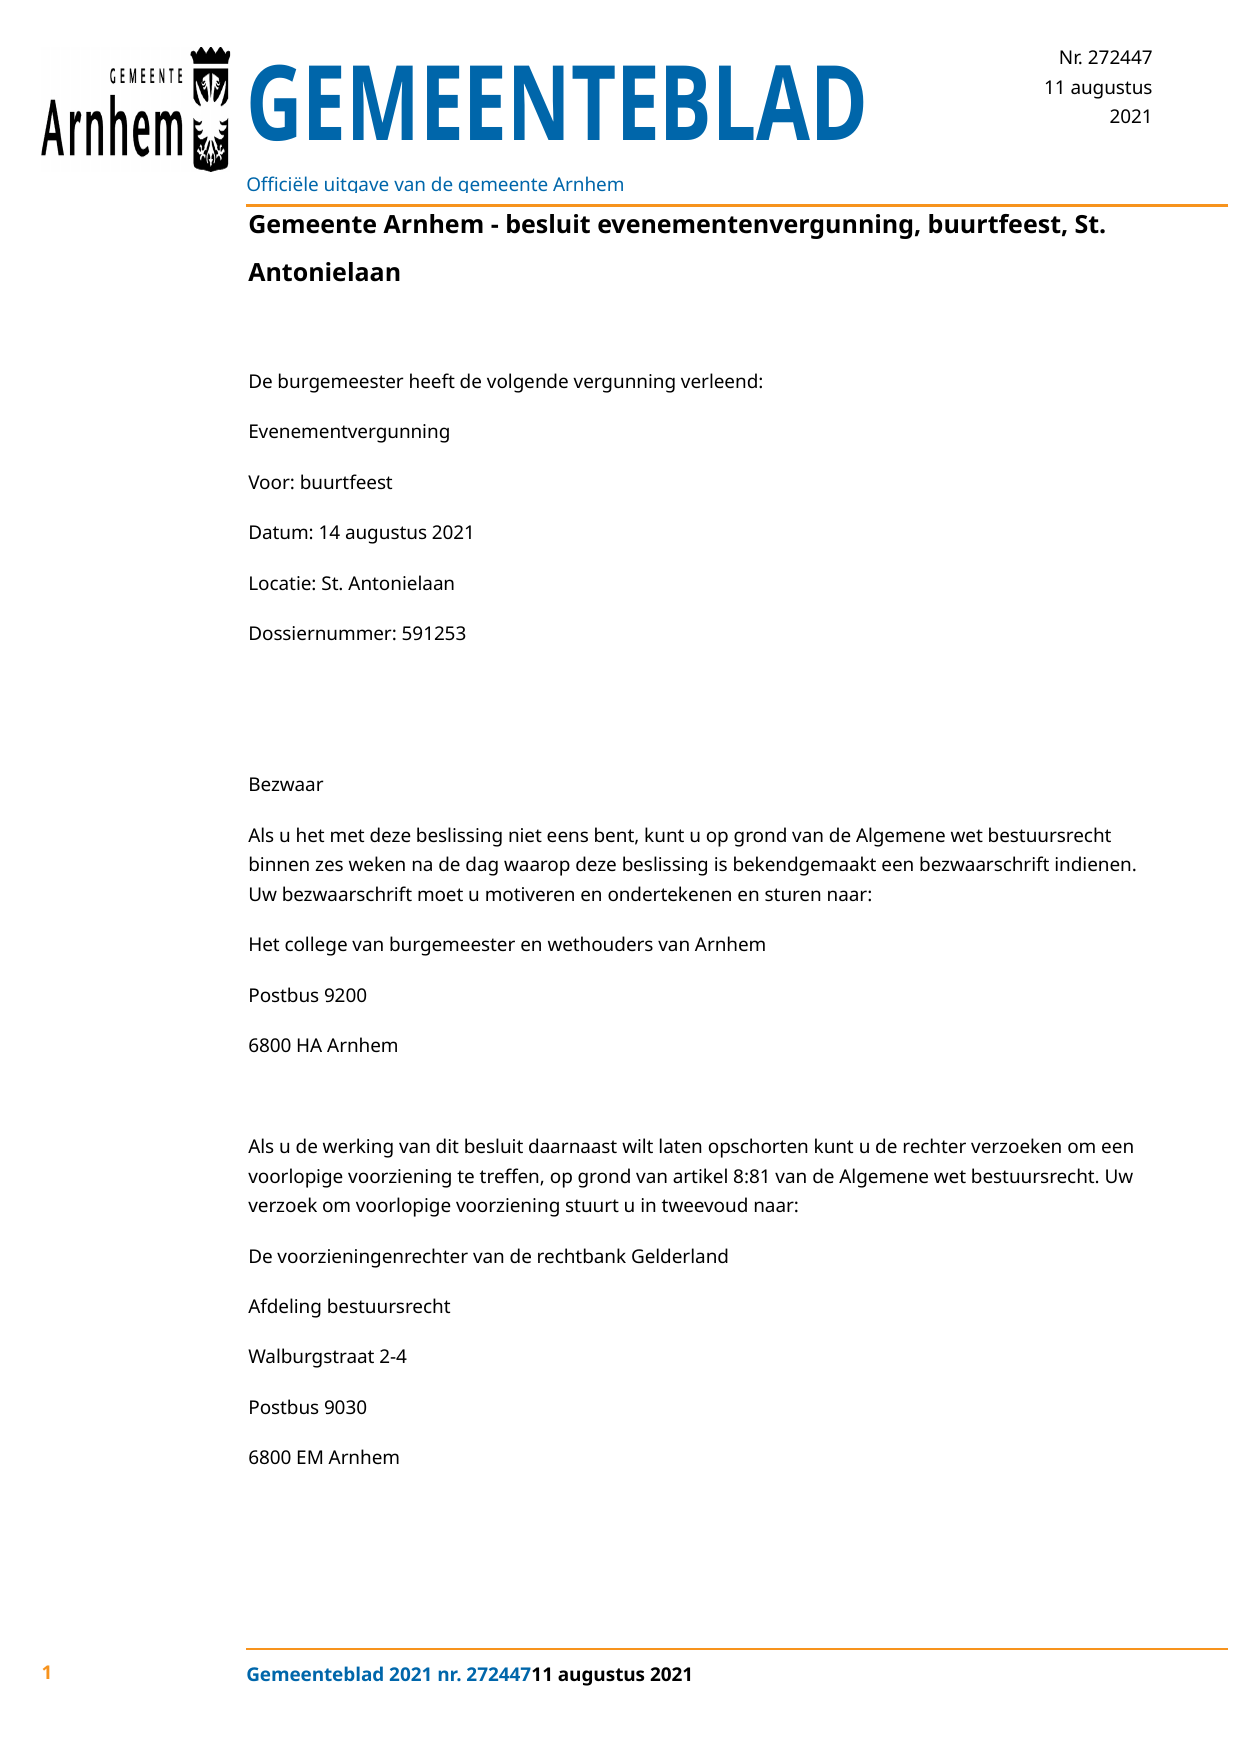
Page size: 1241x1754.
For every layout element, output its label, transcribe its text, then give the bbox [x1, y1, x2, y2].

text Afdeling bestuursrecht [248, 1293, 1152, 1319]
text Postbus 9030 [248, 1394, 1152, 1420]
text 6800 HA Arnhem [248, 1032, 1152, 1058]
text Als u de werking van dit besluit daarnaast wilt laten opschorten kunt u de rechter verzoeken om een voorlopige voorziening te treffen, op grond van artikel 8:81 van de Algemene wet bestuursrecht. Uw verzoek om voorlopige voorziening stuurt u in tweevoud naar: [248, 1133, 1152, 1218]
text De voorzieningenrechter van de rechtbank Gelderland [248, 1243, 1152, 1269]
text 6800 EM Arnhem [248, 1444, 1152, 1470]
text Bezwaar [248, 772, 1152, 797]
text Datum: 14 augustus 2021 [248, 519, 1152, 545]
text De burgemeester heeft de volgende vergunning verleend: [248, 368, 1152, 394]
text Dossiernummer: 591253 [248, 620, 1152, 646]
text Voor: buurtfeest [248, 469, 1152, 495]
picture [41, 47, 231, 172]
text Als u het met deze beslissing niet eens bent, kunt u op grond van de Algemene wet bestuursrecht binnen zes weken na de dag waarop deze beslissing is bekendgemaakt een bezwaarschrift indienen. Uw bezwaarschrift moet u motiveren en ondertekenen en sturen naar: [248, 822, 1152, 907]
text Walburgstraat 2-4 [248, 1344, 1152, 1369]
text Locatie: St. Antonielaan [248, 570, 1152, 596]
text Postbus 9200 [248, 982, 1152, 1008]
text Evenementvergunning [248, 419, 1152, 444]
text Het college van burgemeester en wethouders van Arnhem [248, 932, 1152, 957]
text Gemeente Arnhem - besluit evenementenvergunning, buurtfeest, St. Antonielaan [248, 207, 1152, 288]
